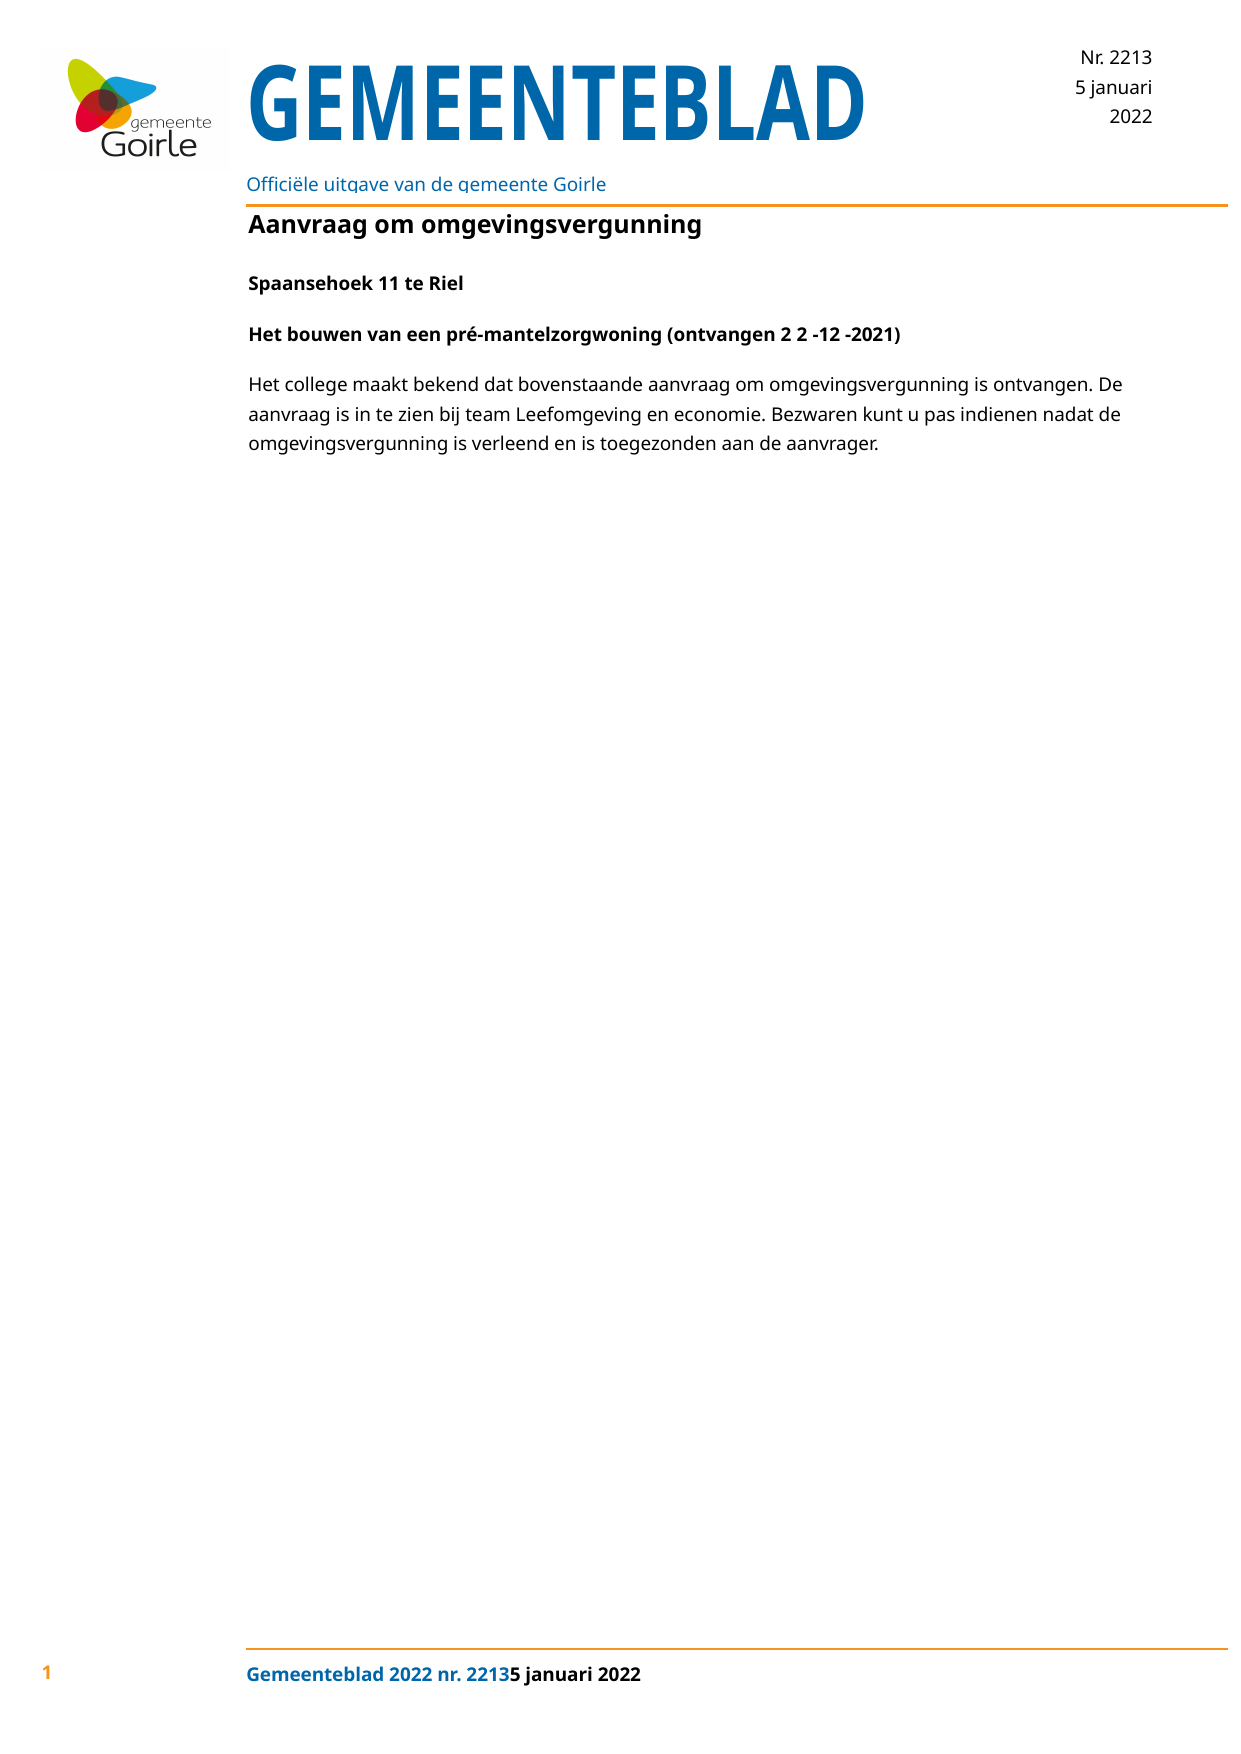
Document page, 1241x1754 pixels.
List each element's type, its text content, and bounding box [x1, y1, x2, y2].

text Spaansehoek 11 te Riel [248, 270, 1152, 296]
text Het college maakt bekend dat bovenstaande aanvraag om omgevingsvergunning is ontvangen. De aanvraag is in te zien bij team Leefomgeving en economie. Bezwaren kunt u pas indienen nadat de omgevingsvergunning is verleend en is toegezonden aan de aanvrager. [248, 371, 1152, 456]
text Het bouwen van een pré-mantelzorgwoning (ontvangen 2 2 -12 -2021) [248, 321, 1152, 346]
picture [41, 47, 231, 172]
text Aanvraag om omgevingsvergunning [248, 207, 1152, 241]
